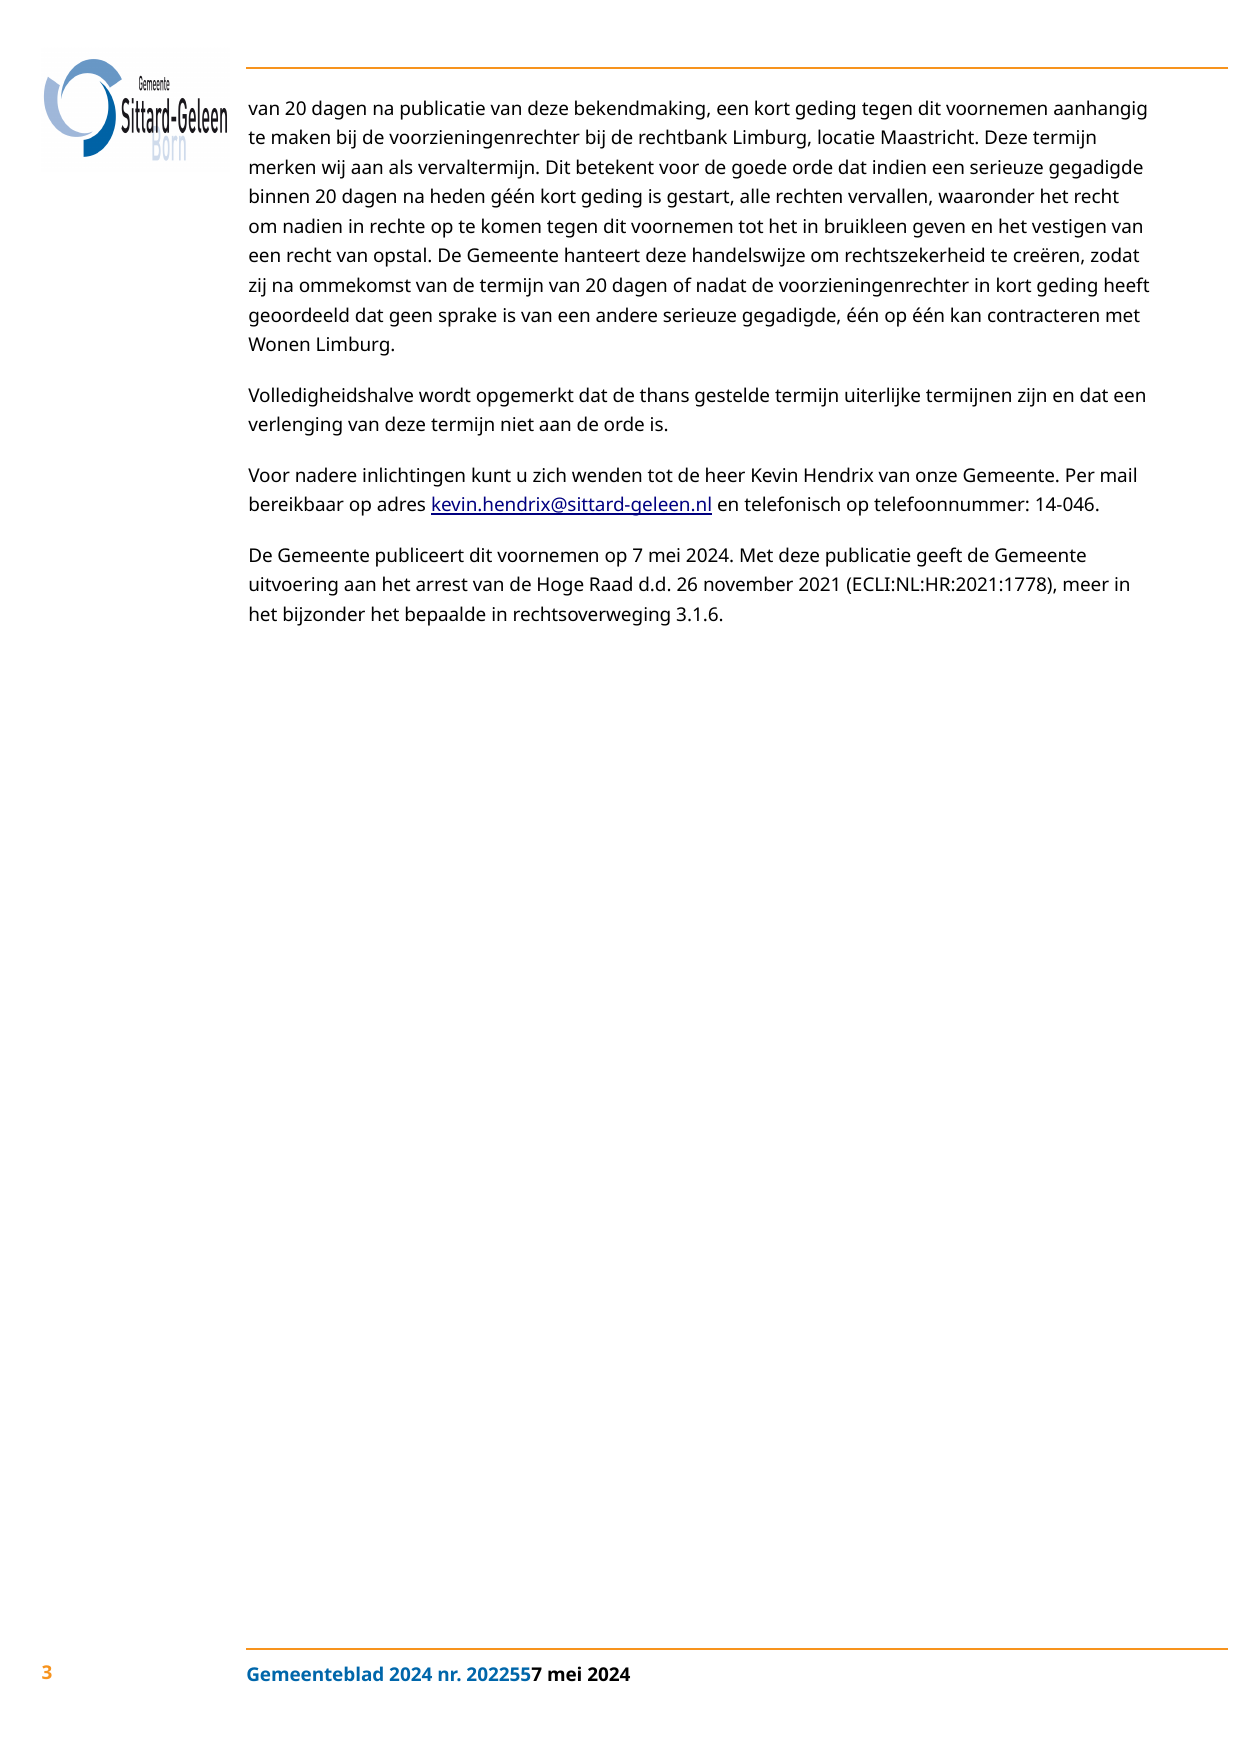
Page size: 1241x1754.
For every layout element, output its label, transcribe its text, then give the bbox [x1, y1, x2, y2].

picture [41, 47, 231, 172]
text Voor nadere inlichtingen kunt u zich wenden tot de heer Kevin Hendrix van onze Gemeente. Per mail bereikbaar op adres kevin.hendrix@sittard-geleen.nl en telefonisch op telefoonnummer: 14-046. [248, 462, 1152, 517]
text van 20 dagen na publicatie van deze bekendmaking, een kort geding tegen dit voornemen aanhangig te maken bij de voorzieningenrechter bij de rechtbank Limburg, locatie Maastricht. Deze termijn merken wij aan als vervaltermijn. Dit betekent voor de goede orde dat indien een serieuze gegadigde binnen 20 dagen na heden géén kort geding is gestart, alle rechten vervallen, waaronder het recht om nadien in rechte op te komen tegen dit voornemen tot het in bruikleen geven en het vestigen van een recht van opstal. De Gemeente hanteert deze handelswijze om rechtszekerheid te creëren, zodat zij na ommekomst van de termijn van 20 dagen of nadat de voorzieningenrechter in kort geding heeft geoordeeld dat geen sprake is van een andere serieuze gegadigde, één op één kan contracteren met Wonen Limburg. [248, 95, 1152, 357]
text De Gemeente publiceert dit voornemen op 7 mei 2024. Met deze publicatie geeft de Gemeente uitvoering aan het arrest van de Hoge Raad d.d. 26 november 2021 (ECLI:NL:HR:2021:1778), meer in het bijzonder het bepaalde in rechtsoverweging 3.1.6. [248, 542, 1152, 627]
text Volledigheidshalve wordt opgemerkt dat de thans gestelde termijn uiterlijke termijnen zijn en dat een verlenging van deze termijn niet aan de orde is. [248, 382, 1152, 437]
